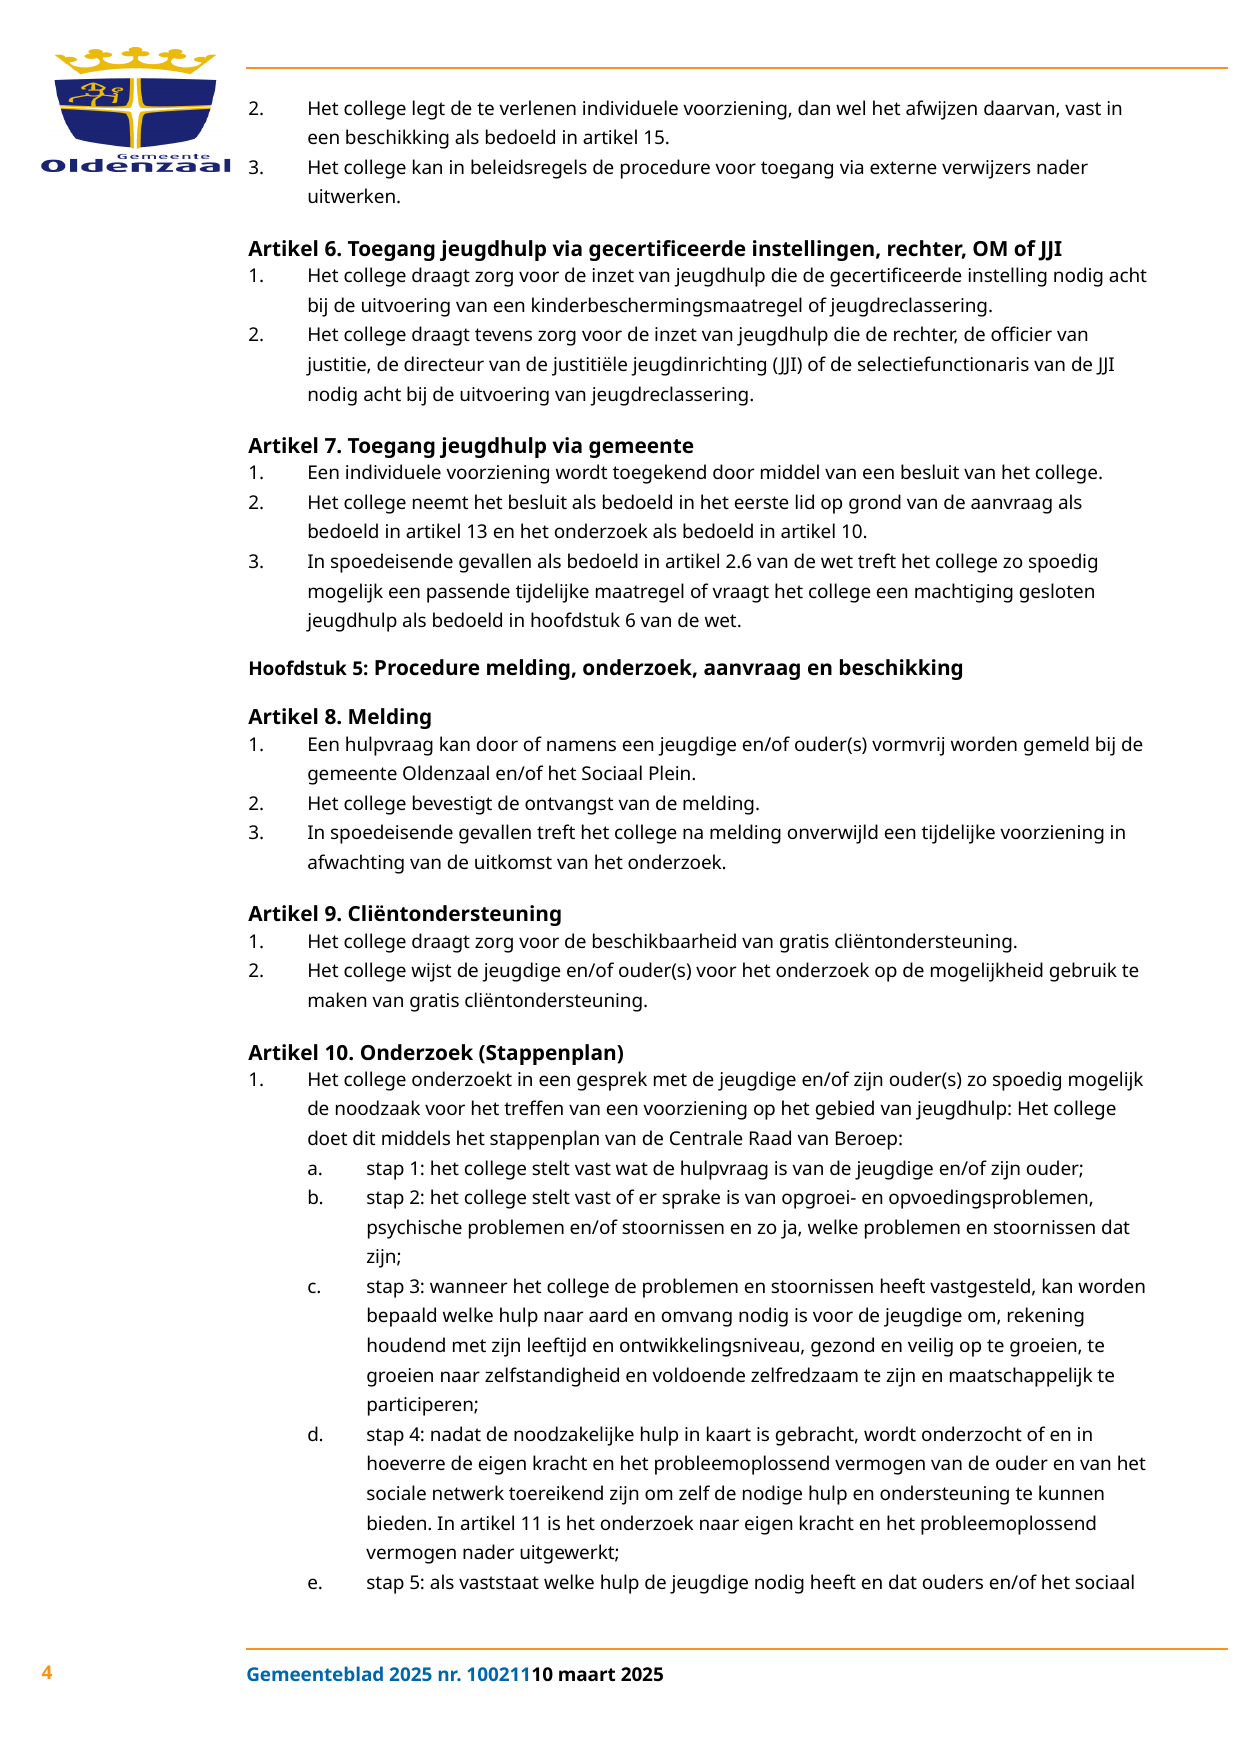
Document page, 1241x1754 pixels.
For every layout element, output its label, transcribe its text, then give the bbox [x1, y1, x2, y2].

list stap 3: wanneer het college de problemen en stoornissen heeft vastgesteld, kan worden bepaald welke hulp naar aard en omvang nodig is voor de jeugdige om, rekening houdend met zijn leeftijd en ontwikkelingsniveau, gezond en veilig op te groeien, te groeien naar zelfstandigheid en voldoende zelfredzaam te zijn en maatschappelijk te participeren; [307, 1273, 1152, 1417]
list Het college draagt tevens zorg voor de inzet van jeugdhulp die de rechter, de officier van justitie, de directeur van de justitiële jeugdinrichting (JJI) of de selectiefunctionaris van de JJI nodig acht bij de uitvoering van jeugdreclassering. [248, 322, 1152, 406]
list Een individuele voorziening wordt toegekend door middel van een besluit van het college. [248, 459, 1152, 485]
list stap 2: het college stelt vast of er sprake is van opgroei- en opvoedingsproblemen, psychische problemen en/of stoornissen en zo ja, welke problemen en stoornissen dat zijn; [307, 1184, 1152, 1269]
list stap 4: nadat de noodzakelijke hulp in kaart is gebracht, wordt onderzocht of en in hoeverre de eigen kracht en het probleemoplossend vermogen van de ouder en van het sociale netwerk toereikend zijn om zelf de nodige hulp en ondersteuning te kunnen bieden. In artikel 11 is het onderzoek naar eigen kracht en het probleemoplossend vermogen nader uitgewerkt; [307, 1421, 1152, 1565]
text Artikel 10. Onderzoek (Stappenplan) [248, 1038, 1152, 1066]
list In spoedeisende gevallen als bedoeld in artikel 2.6 van de wet treft het college zo spoedig mogelijk een passende tijdelijke maatregel of vraagt het college een machtiging gesloten jeugdhulp als bedoeld in hoofdstuk 6 van de wet. [248, 548, 1152, 633]
list Het college neemt het besluit als bedoeld in het eerste lid op grond van de aanvraag als bedoeld in artikel 13 en het onderzoek als bedoeld in artikel 10. [248, 489, 1152, 544]
text Artikel 7. Toegang jeugdhulp via gemeente [248, 431, 1152, 459]
list Een hulpvraag kan door of namens een jeugdige en/of ouder(s) vormvrij worden gemeld bij de gemeente Oldenzaal en/of het Sociaal Plein. [248, 731, 1152, 786]
text Artikel 6. Toegang jeugdhulp via gecertificeerde instellingen, rechter, OM of JJI [248, 234, 1152, 262]
list stap 1: het college stelt vast wat de hulpvraag is van de jeugdige en/of zijn ouder; [307, 1155, 1152, 1181]
text Hoofdstuk 5: Procedure melding, onderzoek, aanvraag en beschikking [248, 653, 1152, 682]
text Artikel 9. Cliëntondersteuning [248, 899, 1152, 928]
list Het college draagt zorg voor de inzet van jeugdhulp die de gecertificeerde instelling nodig acht bij de uitvoering van een kinderbeschermingsmaatregel of jeugdreclassering. [248, 262, 1152, 318]
text Artikel 8. Melding [248, 702, 1152, 731]
list Het college legt de te verlenen individuele voorziening, dan wel het afwijzen daarvan, vast in een beschikking als bedoeld in artikel 15. [248, 95, 1152, 150]
list In spoedeisende gevallen treft het college na melding onverwijld een tijdelijke voorziening in afwachting van de uitkomst van het onderzoek. [248, 819, 1152, 875]
list Het college draagt zorg voor de beschikbaarheid van gratis cliëntondersteuning. [248, 928, 1152, 954]
picture [41, 47, 231, 172]
list Het college wijst de jeugdige en/of ouder(s) voor het onderzoek op de mogelijkheid gebruik te maken van gratis cliëntondersteuning. [248, 958, 1152, 1013]
list Het college onderzoekt in een gesprek met de jeugdige en/of zijn ouder(s) zo spoedig mogelijk de noodzaak voor het treffen van een voorziening op het gebied van jeugdhulp: Het college doet dit middels het stappenplan van de Centrale Raad van Beroep: [248, 1066, 1152, 1151]
list Het college kan in beleidsregels de procedure voor toegang via externe verwijzers nader uitwerken. [248, 154, 1152, 209]
list Het college bevestigt de ontvangst van de melding. [248, 790, 1152, 816]
list stap 5: als vaststaat welke hulp de jeugdige nodig heeft en dat ouders en/of het sociaal [307, 1569, 1152, 1595]
